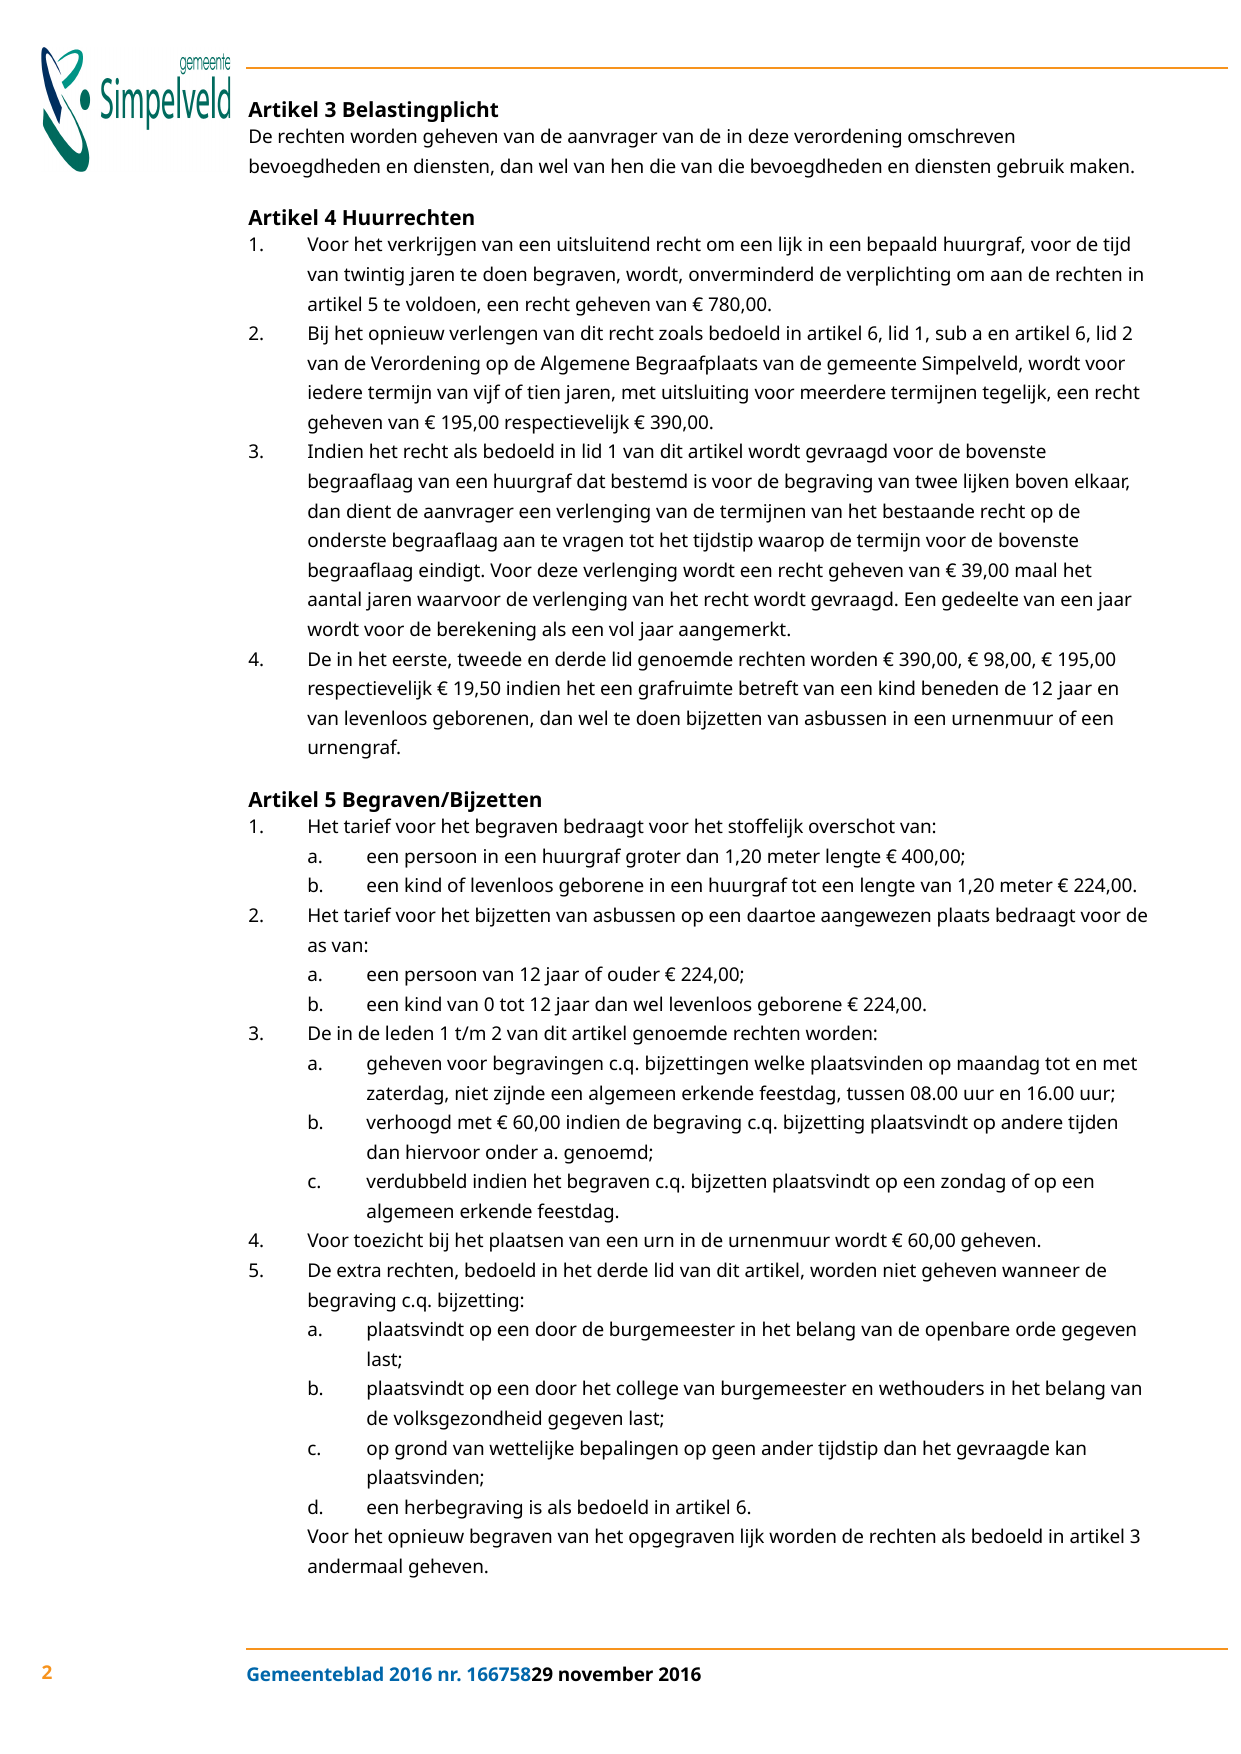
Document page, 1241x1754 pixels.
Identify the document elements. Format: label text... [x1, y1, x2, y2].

list Het tarief voor het bijzetten van asbussen op een daartoe aangewezen plaats bedraagt voor de as van: [248, 902, 1152, 957]
list een persoon in een huurgraf groter dan 1,20 meter lengte € 400,00; [307, 843, 1152, 869]
list plaatsvindt op een door het college van burgemeester en wethouders in het belang van de volksgezondheid gegeven last; [307, 1376, 1152, 1431]
list Bij het opnieuw verlengen van dit recht zoals bedoeld in artikel 6, lid 1, sub a en artikel 6, lid 2 van de Verordening op de Algemene Begraafplaats van de gemeente Simpelveld, wordt voor iedere termijn van vijf of tien jaren, met uitsluiting voor meerdere termijnen tegelijk, een recht geheven van € 195,00 respectievelijk € 390,00. [248, 320, 1152, 435]
text Artikel 5 Begraven/Bijzetten [248, 785, 1152, 813]
list Voor het verkrijgen van een uitsluitend recht om een lijk in een bepaald huurgraf, voor de tijd van twintig jaren te doen begraven, wordt, onverminderd de verplichting om aan de rechten in artikel 5 te voldoen, een recht geheven van € 780,00. [248, 232, 1152, 317]
text De rechten worden geheven van de aanvrager van de in deze verordening omschreven bevoegdheden en diensten, dan wel van hen die van die bevoegdheden en diensten gebruik maken. [248, 123, 1152, 178]
list verhoogd met € 60,00 indien de begraving c.q. bijzetting plaatsvindt op andere tijden dan hiervoor onder a. genoemd; [307, 1109, 1152, 1164]
list een persoon van 12 jaar of ouder € 224,00; [307, 961, 1152, 987]
list een kind van 0 tot 12 jaar dan wel levenloos geborene € 224,00. [307, 991, 1152, 1017]
list plaatsvindt op een door de burgemeester in het belang van de openbare orde gegeven last; [307, 1316, 1152, 1372]
list Het tarief voor het begraven bedraagt voor het stoffelijk overschot van: [248, 813, 1152, 839]
list De in het eerste, tweede en derde lid genoemde rechten worden € 390,00, € 98,00, € 195,00 respectievelijk € 19,50 indien het een grafruimte betreft van een kind beneden de 12 jaar en van levenloos geborenen, dan wel te doen bijzetten van asbussen in een urnenmuur of een urnengraf. [248, 646, 1152, 760]
list Voor het opnieuw begraven van het opgegraven lijk worden de rechten als bedoeld in artikel 3 andermaal geheven. [248, 1523, 1152, 1579]
list verdubbeld indien het begraven c.q. bijzetten plaatsvindt op een zondag of op een algemeen erkende feestdag. [307, 1168, 1152, 1224]
list een herbegraving is als bedoeld in artikel 6. [307, 1494, 1152, 1519]
text Artikel 3 Belastingplicht [248, 95, 1152, 123]
list een kind of levenloos geborene in een huurgraf tot een lengte van 1,20 meter € 224,00. [307, 873, 1152, 898]
text Artikel 4 Huurrechten [248, 203, 1152, 232]
list De in de leden 1 t/m 2 van dit artikel genoemde rechten worden: [248, 1021, 1152, 1046]
list Indien het recht als bedoeld in lid 1 van dit artikel wordt gevraagd voor de bovenste begraaflaag van een huurgraf dat bestemd is voor de begraving van twee lijken boven elkaar, dan dient de aanvrager een verlenging van de termijnen van het bestaande recht op de onderste begraaflaag aan te vragen tot het tijdstip waarop de termijn voor de bovenste begraaflaag eindigt. Voor deze verlenging wordt een recht geheven van € 39,00 maal het aantal jaren waarvoor de verlenging van het recht wordt gevraagd. Een gedeelte van een jaar wordt voor de berekening als een vol jaar aangemerkt. [248, 439, 1152, 642]
list De extra rechten, bedoeld in het derde lid van dit artikel, worden niet geheven wanneer de begraving c.q. bijzetting: [248, 1257, 1152, 1312]
list geheven voor begravingen c.q. bijzettingen welke plaatsvinden op maandag tot en met zaterdag, niet zijnde een algemeen erkende feestdag, tussen 08.00 uur en 16.00 uur; [307, 1050, 1152, 1105]
list Voor toezicht bij het plaatsen van een urn in de urnenmuur wordt € 60,00 geheven. [248, 1228, 1152, 1253]
picture [41, 47, 231, 172]
list op grond van wettelijke bepalingen op geen ander tijdstip dan het gevraagde kan plaatsvinden; [307, 1435, 1152, 1490]
